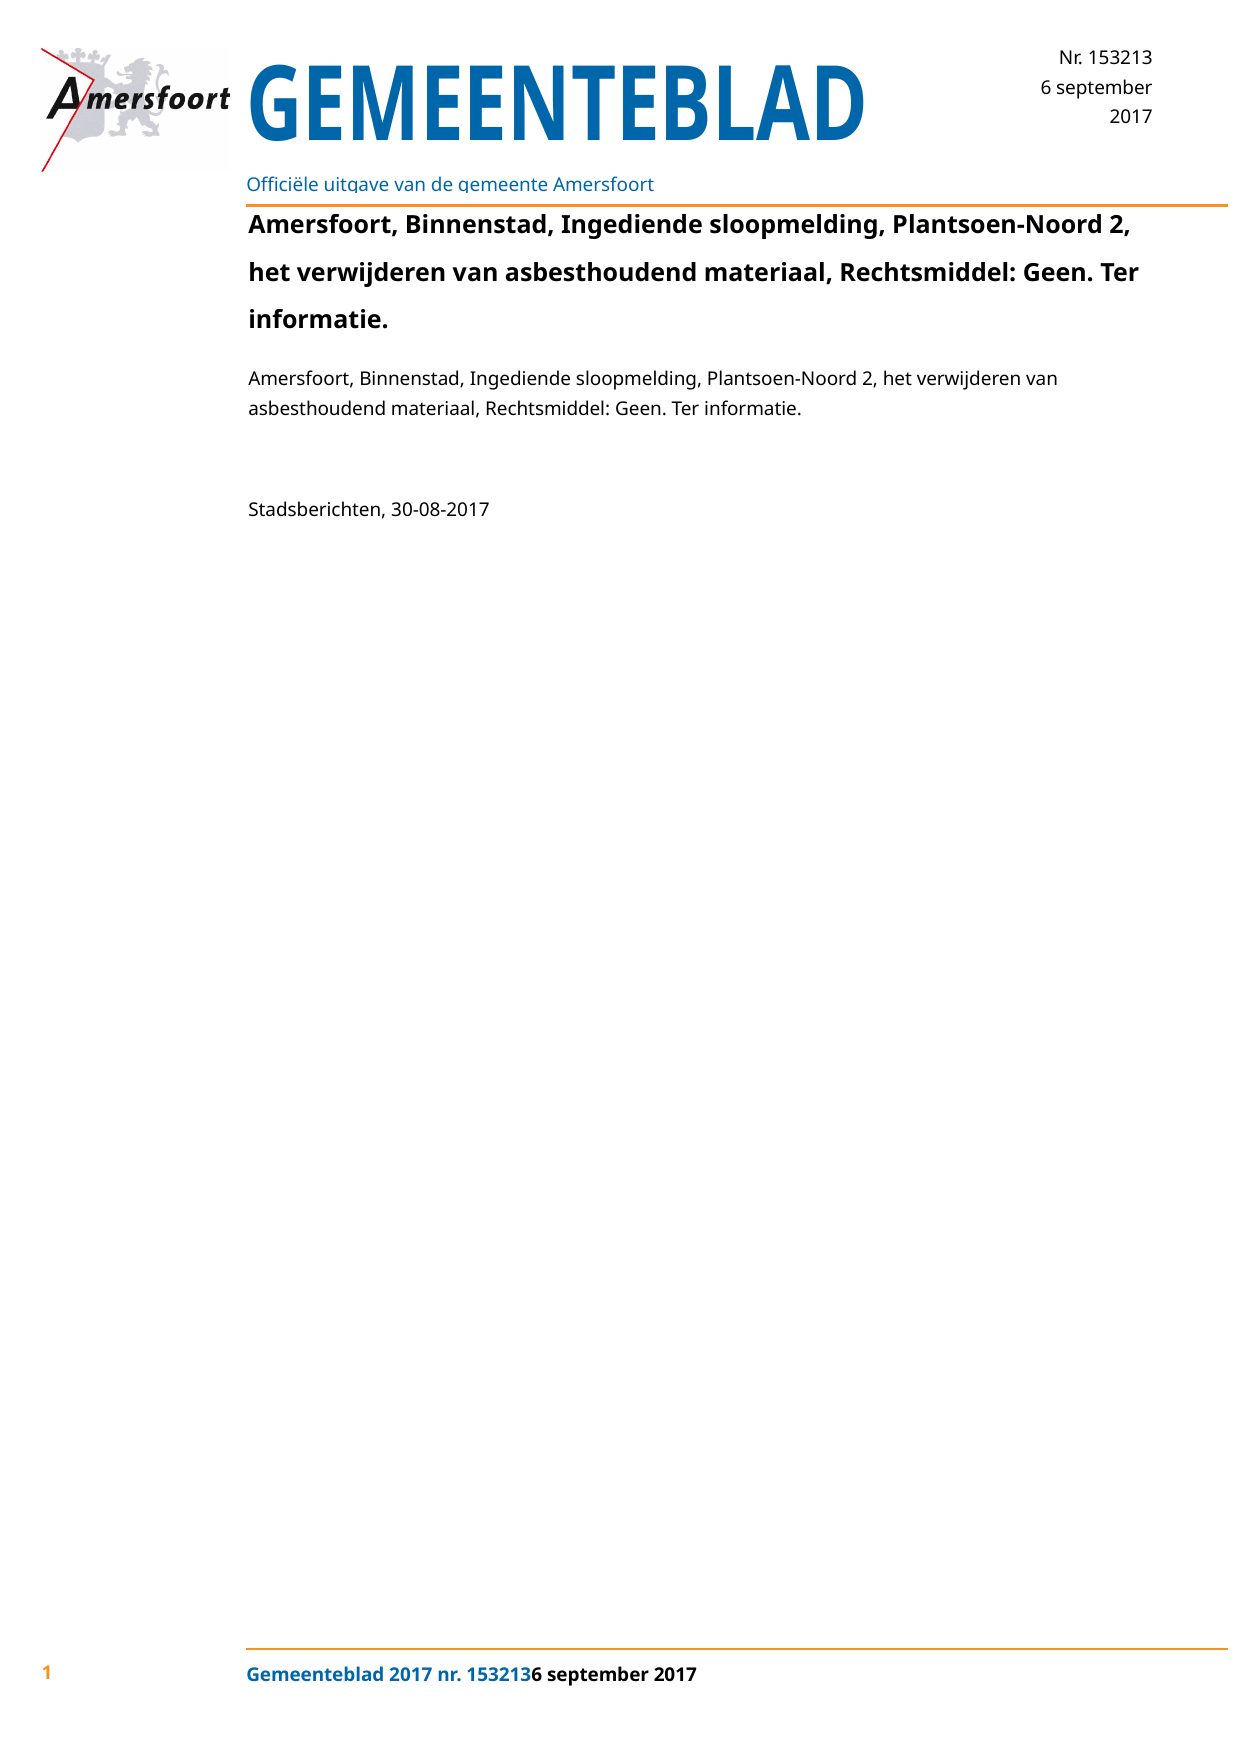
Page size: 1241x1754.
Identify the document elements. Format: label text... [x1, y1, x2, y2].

text Amersfoort, Binnenstad, Ingediende sloopmelding, Plantsoen-Noord 2, het verwijderen van asbesthoudend materiaal, Rechtsmiddel: Geen. Ter informatie. [248, 207, 1152, 336]
text Amersfoort, Binnenstad, Ingediende sloopmelding, Plantsoen-Noord 2, het verwijderen van asbesthoudend materiaal, Rechtsmiddel: Geen. Ter informatie. [248, 366, 1152, 421]
picture [41, 47, 231, 172]
text Stadsberichten, 30-08-2017 [248, 496, 1152, 522]
